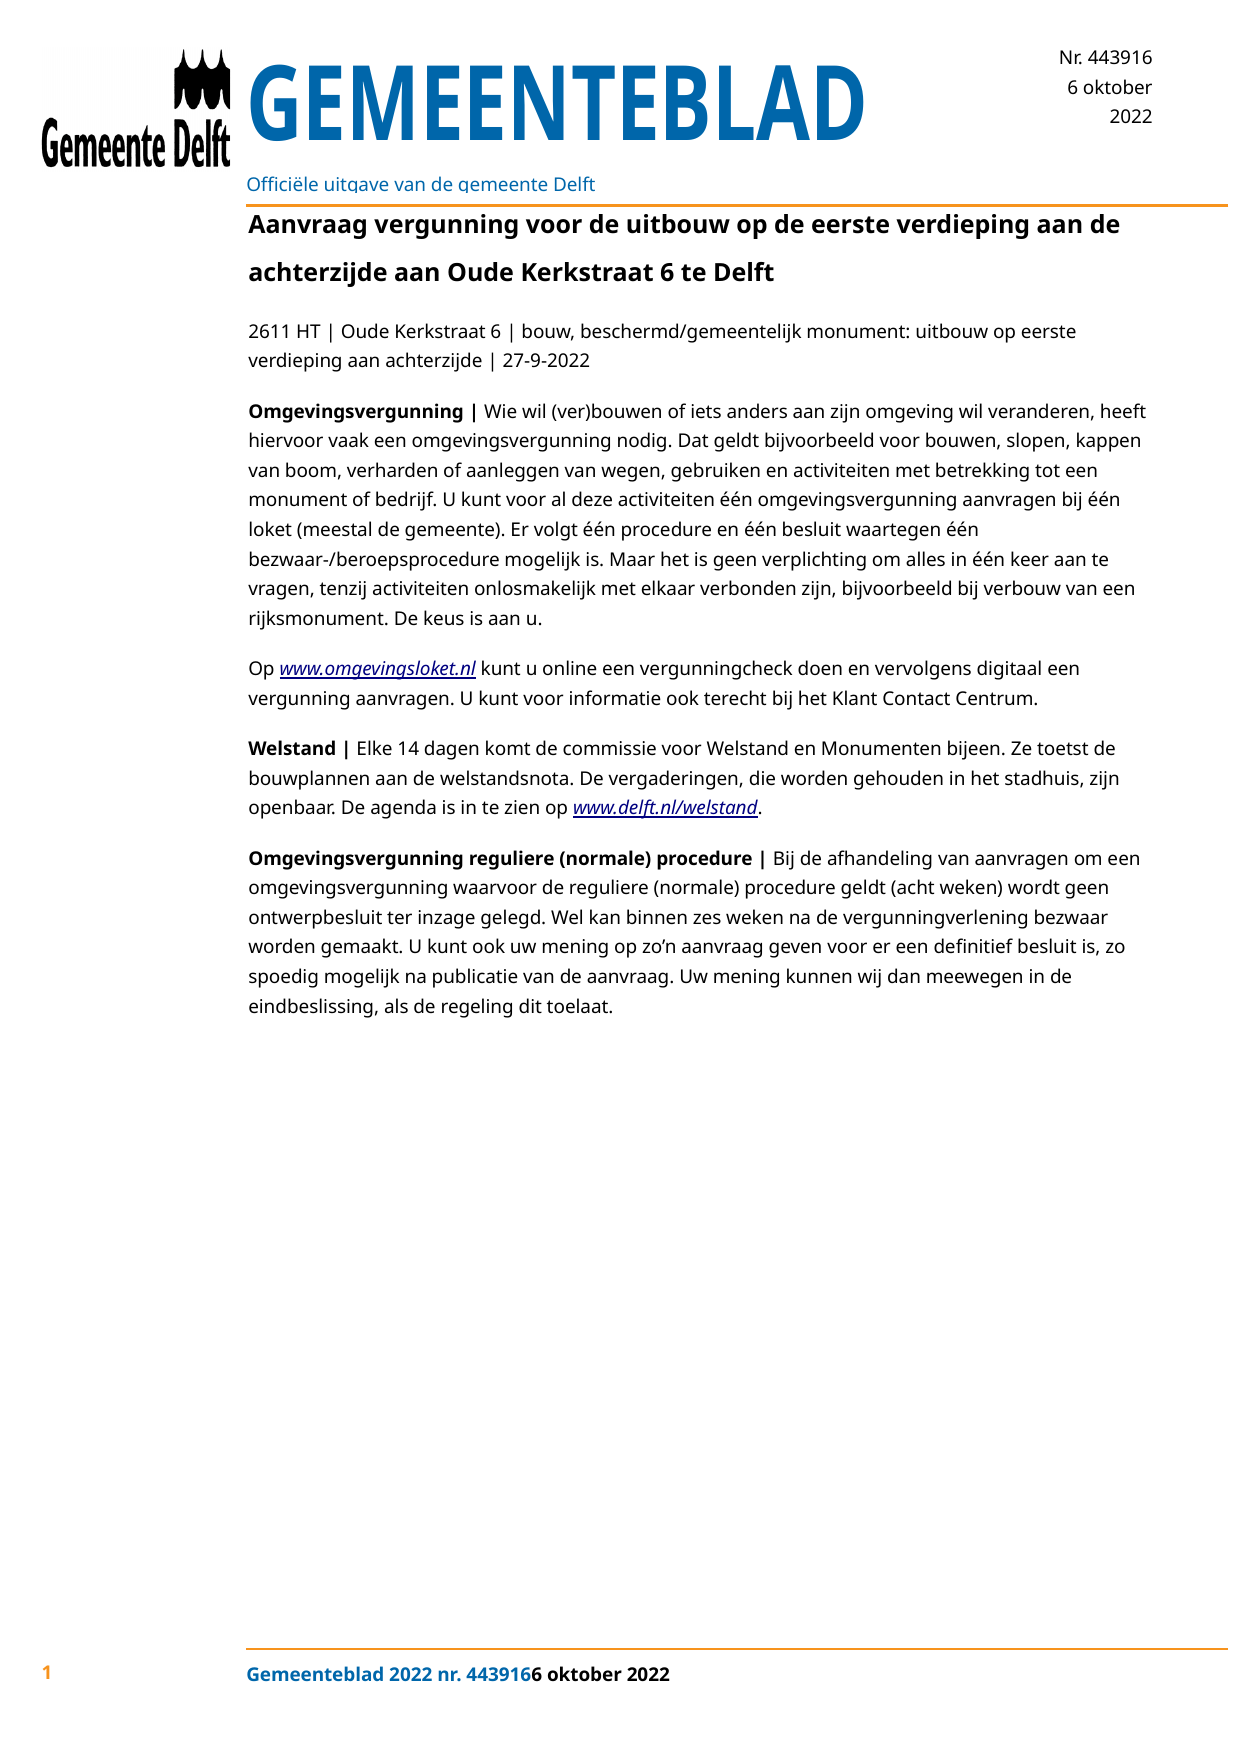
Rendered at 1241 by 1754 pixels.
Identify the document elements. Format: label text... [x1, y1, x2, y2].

picture [41, 47, 231, 172]
text Aanvraag vergunning voor de uitbouw op de eerste verdieping aan de achterzijde aan Oude Kerkstraat 6 te Delft [248, 207, 1152, 288]
text Op www.omgevingsloket.nl kunt u online een vergunningcheck doen en vervolgens digitaal een vergunning aanvragen. U kunt voor informatie ook terecht bij het Klant Contact Centrum. [248, 655, 1152, 711]
text Omgevingsvergunning reguliere (normale) procedure | Bij de afhandeling van aanvragen om een omgevingsvergunning waarvoor de reguliere (normale) procedure geldt (acht weken) wordt geen ontwerpbesluit ter inzage gelegd. Wel kan binnen zes weken na de vergunningverlening bezwaar worden gemaakt. U kunt ook uw mening op zo’n aanvraag geven voor er een definitief besluit is, zo spoedig mogelijk na publicatie van de aanvraag. Uw mening kunnen wij dan meewegen in de eindbeslissing, als de regeling dit toelaat. [248, 845, 1152, 1019]
text Omgevingsvergunning | Wie wil (ver)bouwen of iets anders aan zijn omgeving wil veranderen, heeft hiervoor vaak een omgevingsvergunning nodig. Dat geldt bijvoorbeeld voor bouwen, slopen, kappen van boom, verharden of aanleggen van wegen, gebruiken en activiteiten met betrekking tot een monument of bedrijf. U kunt voor al deze activiteiten één omgevingsvergunning aanvragen bij één loket (meestal de gemeente). Er volgt één procedure en één besluit waartegen één bezwaar-/beroepsprocedure mogelijk is. Maar het is geen verplichting om alles in één keer aan te vragen, tenzij activiteiten onlosmakelijk met elkaar verbonden zijn, bijvoorbeeld bij verbouw van een rijksmonument. De keus is aan u. [248, 398, 1152, 631]
text 2611 HT | Oude Kerkstraat 6 | bouw, beschermd/gemeentelijk monument: uitbouw op eerste verdieping aan achterzijde | 27-9-2022 [248, 318, 1152, 373]
text Welstand | Elke 14 dagen komt de commissie voor Welstand en Monumenten bijeen. Ze toetst de bouwplannen aan de welstandsnota. De vergaderingen, die worden gehouden in het stadhuis, zijn openbaar. De agenda is in te zien op www.delft.nl/welstand. [248, 735, 1152, 820]
